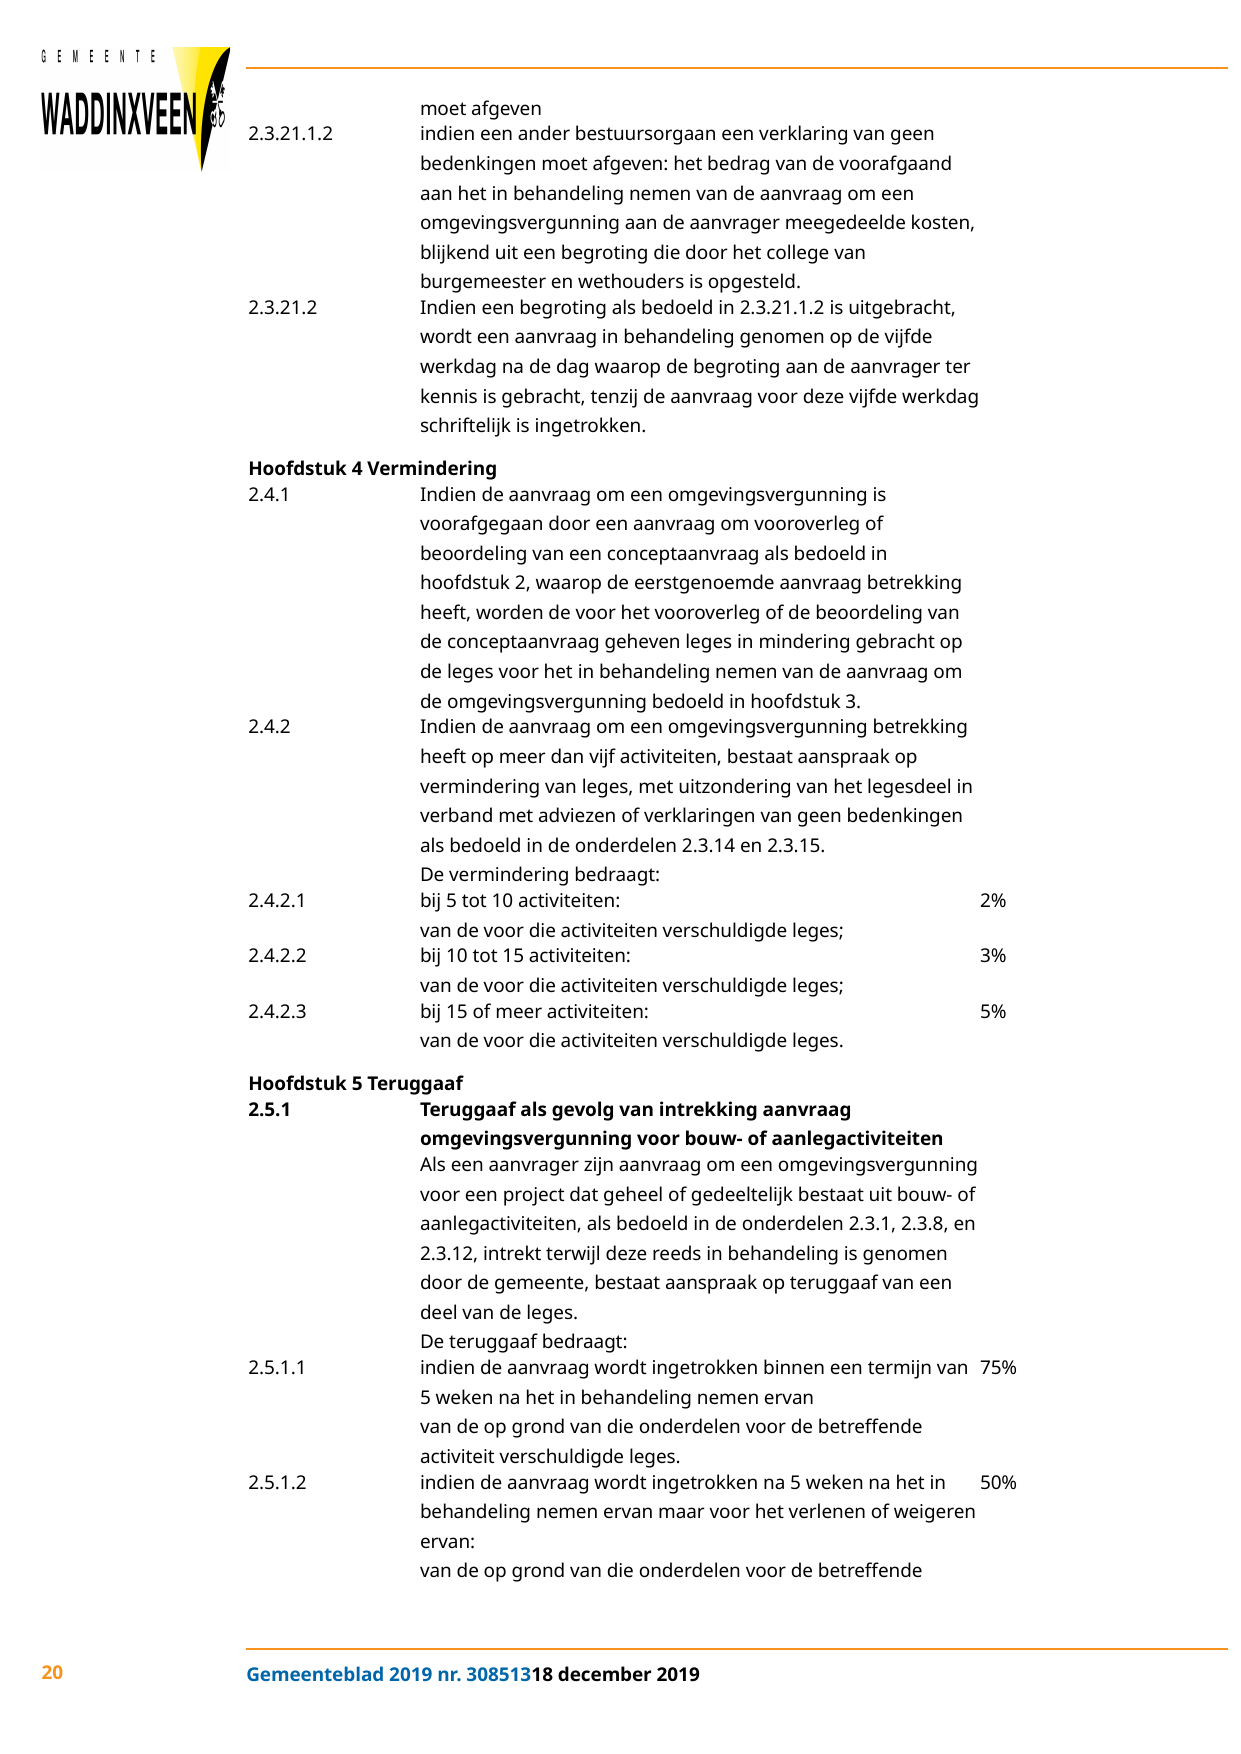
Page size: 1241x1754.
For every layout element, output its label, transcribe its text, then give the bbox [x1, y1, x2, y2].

table_cell [980, 1151, 1152, 1354]
table_cell [980, 714, 1152, 887]
table_cell [980, 95, 1152, 121]
table_cell [980, 294, 1152, 438]
table_cell 75% [980, 1354, 1152, 1469]
table_header 2.4.1 [248, 481, 420, 714]
table_cell bij 10 tot 15 activiteiten: van de voor die activiteiten verschuldigde leges; [420, 943, 980, 998]
table_header 2.5.1 [248, 1096, 420, 1151]
table_cell [248, 95, 420, 121]
table_cell 50% [980, 1469, 1152, 1583]
table_cell 2.4.2.1 [248, 887, 420, 943]
table_cell bij 15 of meer activiteiten: van de voor die activiteiten verschuldigde leges. [420, 998, 980, 1053]
text Hoofdstuk 4 Vermindering [248, 455, 1152, 481]
table_header Teruggaaf als gevolg van intrekking aanvraag omgevingsvergunning voor bouw- of aanlegactiviteiten [420, 1096, 980, 1151]
table_cell 2% [980, 887, 1152, 943]
picture [41, 47, 231, 172]
table_cell 2.5.1.1 [248, 1354, 420, 1469]
table_cell 2.4.2.3 [248, 998, 420, 1053]
table_cell indien de aanvraag wordt ingetrokken binnen een termijn van 5 weken na het in behandeling nemen ervan van de op grond van die onderdelen voor de betreffende activiteit verschuldigde leges. [420, 1354, 980, 1469]
table_cell 2.5.1.2 [248, 1469, 420, 1583]
table_cell moet afgeven [420, 95, 980, 121]
table_cell 3% [980, 943, 1152, 998]
table_cell Indien de aanvraag om een omgevingsvergunning betrekking heeft op meer dan vijf activiteiten, bestaat aanspraak op vermindering van leges, met uitzondering van het legesdeel in verband met adviezen of verklaringen van geen bedenkingen als bedoeld in de onderdelen 2.3.14 en 2.3.15. De vermindering bedraagt: [420, 714, 980, 887]
table_cell [248, 1151, 420, 1354]
table_cell bij 5 tot 10 activiteiten: van de voor die activiteiten verschuldigde leges; [420, 887, 980, 943]
table_cell Indien een begroting als bedoeld in 2.3.21.1.2 is uitgebracht, wordt een aanvraag in behandeling genomen op de vijfde werkdag na de dag waarop de begroting aan de aanvrager ter kennis is gebracht, tenzij de aanvraag voor deze vijfde werkdag schriftelijk is ingetrokken. [420, 294, 980, 438]
table_cell indien de aanvraag wordt ingetrokken na 5 weken na het in behandeling nemen ervan maar voor het verlenen of weigeren ervan: van de op grond van die onderdelen voor de betreffende [420, 1469, 980, 1583]
text Hoofdstuk 5 Teruggaaf [248, 1070, 1152, 1096]
table_cell 2.4.2.2 [248, 943, 420, 998]
table_cell 5% [980, 998, 1152, 1053]
table_cell 2.3.21.1.2 [248, 121, 420, 294]
table_header [980, 481, 1152, 714]
table_cell 2.4.2 [248, 714, 420, 887]
table_cell Als een aanvrager zijn aanvraag om een omgevingsvergunning voor een project dat geheel of gedeeltelijk bestaat uit bouw- of aanlegactiviteiten, als bedoeld in de onderdelen 2.3.1, 2.3.8, en 2.3.12, intrekt terwijl deze reeds in behandeling is genomen door de gemeente, bestaat aanspraak op teruggaaf van een deel van de leges. De teruggaaf bedraagt: [420, 1151, 980, 1354]
table_cell 2.3.21.2 [248, 294, 420, 438]
table_cell [980, 121, 1152, 294]
table_cell indien een ander bestuursorgaan een verklaring van geen bedenkingen moet afgeven: het bedrag van de voorafgaand aan het in behandeling nemen van de aanvraag om een omgevingsvergunning aan de aanvrager meegedeelde kosten, blijkend uit een begroting die door het college van burgemeester en wethouders is opgesteld. [420, 121, 980, 294]
table_header Indien de aanvraag om een omgevingsvergunning is voorafgegaan door een aanvraag om vooroverleg of beoordeling van een conceptaanvraag als bedoeld in hoofdstuk 2, waarop de eerstgenoemde aanvraag betrekking heeft, worden de voor het vooroverleg of de beoordeling van de conceptaanvraag geheven leges in mindering gebracht op de leges voor het in behandeling nemen van de aanvraag om de omgevingsvergunning bedoeld in hoofdstuk 3. [420, 481, 980, 714]
table_header [980, 1096, 1152, 1151]
